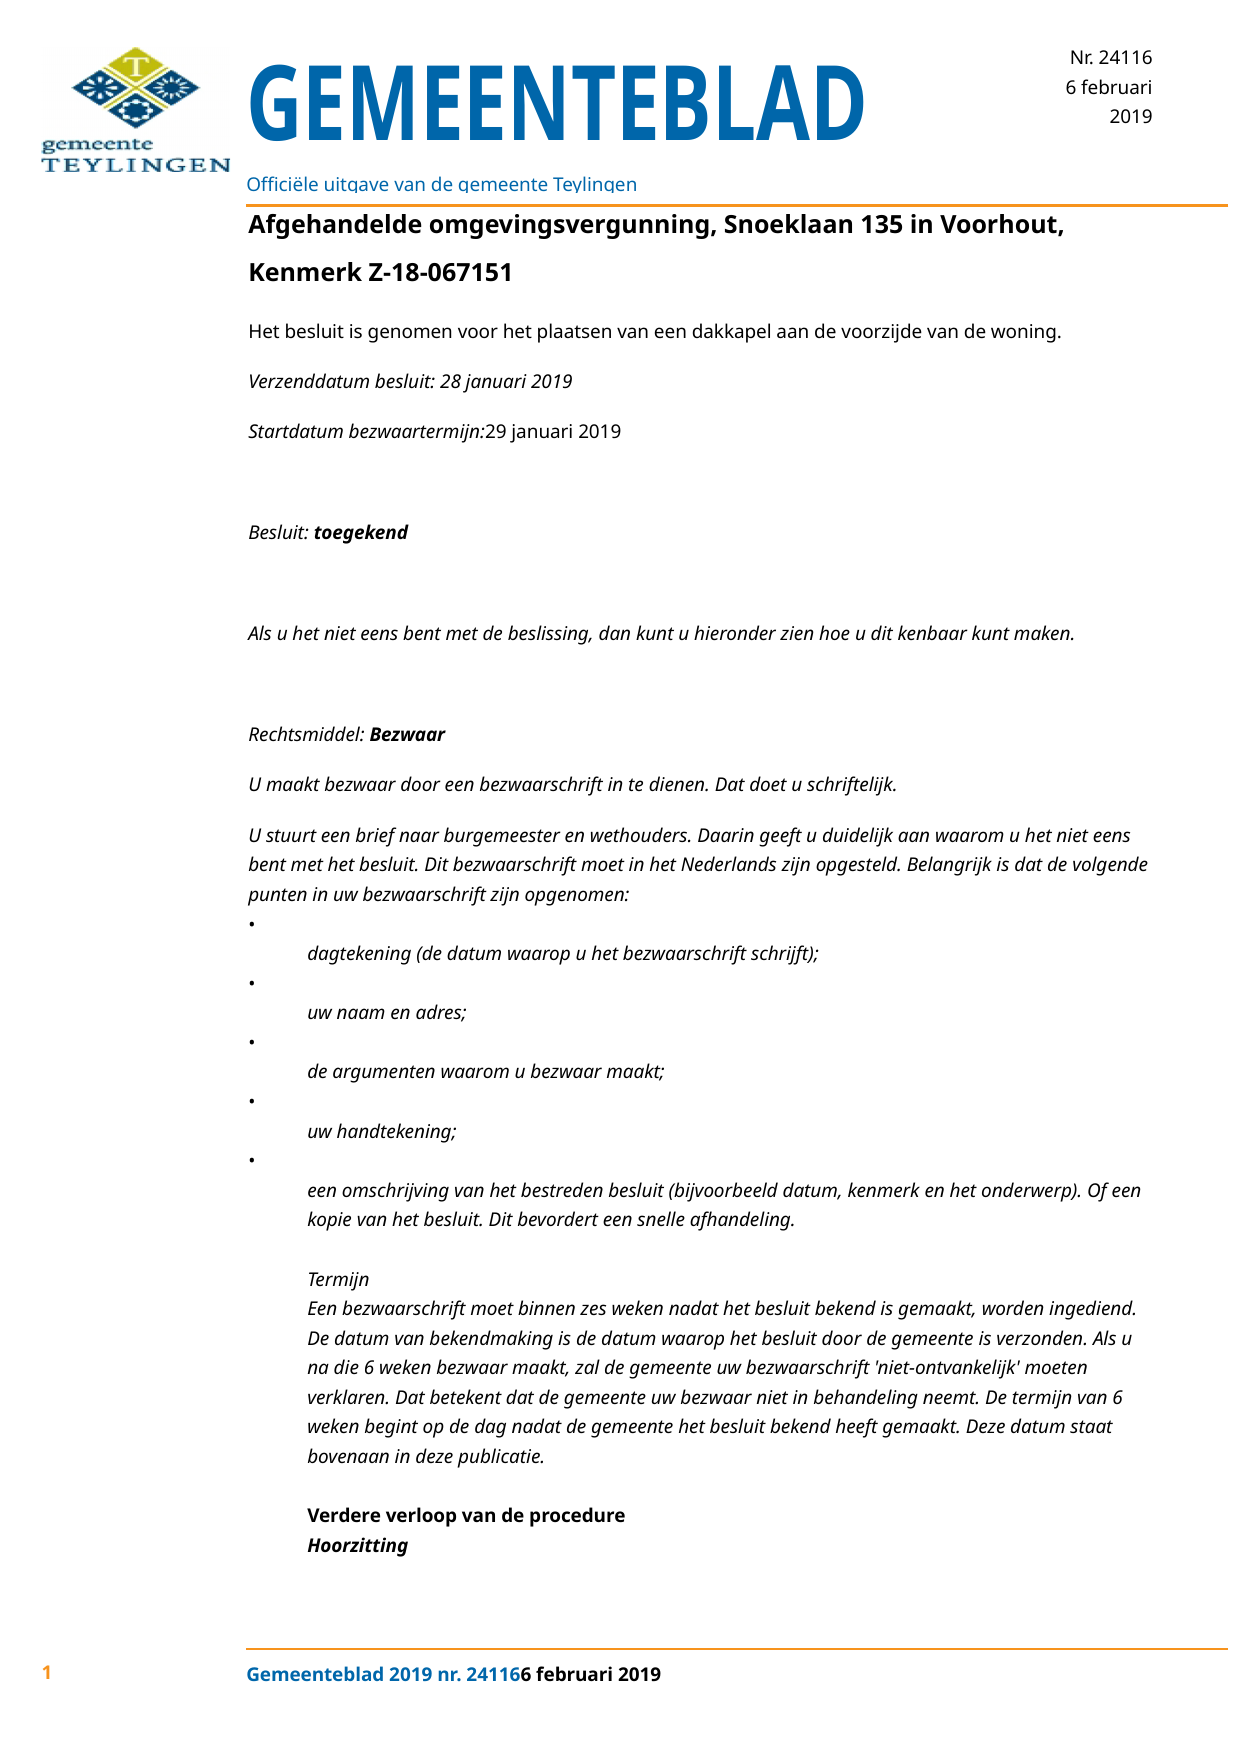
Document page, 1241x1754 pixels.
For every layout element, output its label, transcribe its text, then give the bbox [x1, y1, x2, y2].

list dagtekening (de datum waarop u het bezwaarschrift schrijft); [248, 940, 1152, 966]
list Termijn [248, 1266, 1152, 1292]
text U maakt bezwaar door een bezwaarschrift in te dienen. Dat doet u schriftelijk. [248, 772, 1152, 797]
text Als u het niet eens bent met de beslissing, dan kunt u hieronder zien hoe u dit kenbaar kunt maken. [248, 620, 1152, 646]
list Een bezwaarschrift moet binnen zes weken nadat het besluit bekend is gemaakt, worden ingediend. De datum van bekendmaking is de datum waarop het besluit door de gemeente is verzonden. Als u na die 6 weken bezwaar maakt, zal de gemeente uw bezwaarschrift 'niet-ontvankelijk' moeten verklaren. Dat betekent dat de gemeente uw bezwaar niet in behandeling neemt. De termijn van 6 weken begint op de dag nadat de gemeente het besluit bekend heeft gemaakt. Deze datum staat bovenaan in deze publicatie. [248, 1295, 1152, 1469]
text Rechtsmiddel: Bezwaar [248, 721, 1152, 747]
text Verzenddatum besluit: 28 januari 2019 [248, 368, 1152, 394]
list de argumenten waarom u bezwaar maakt; [248, 1059, 1152, 1084]
text Startdatum bezwaartermijn:29 januari 2019 [248, 419, 1152, 444]
list een omschrijving van het bestreden besluit (bijvoorbeeld datum, kenmerk en het onderwerp). Of een kopie van het besluit. Dit bevordert een snelle afhandeling. [248, 1177, 1152, 1232]
text Besluit: toegekend [248, 519, 1152, 545]
text Het besluit is genomen voor het plaatsen van een dakkapel aan de voorzijde van de woning. [248, 318, 1152, 344]
list Hoorzitting [248, 1532, 1152, 1558]
list Verdere verloop van de procedure [248, 1502, 1152, 1528]
text U stuurt een brief naar burgemeester en wethouders. Daarin geeft u duidelijk aan waarom u het niet eens bent met het besluit. Dit bezwaarschrift moet in het Nederlands zijn opgesteld. Belangrijk is dat de volgende punten in uw bezwaarschrift zijn opgenomen: [248, 822, 1152, 907]
text Afgehandelde omgevingsvergunning, Snoeklaan 135 in Voorhout, Kenmerk Z-18-067151 [248, 207, 1152, 288]
list uw handtekening; [248, 1118, 1152, 1144]
list uw naam en adres; [248, 999, 1152, 1025]
picture [41, 47, 231, 172]
